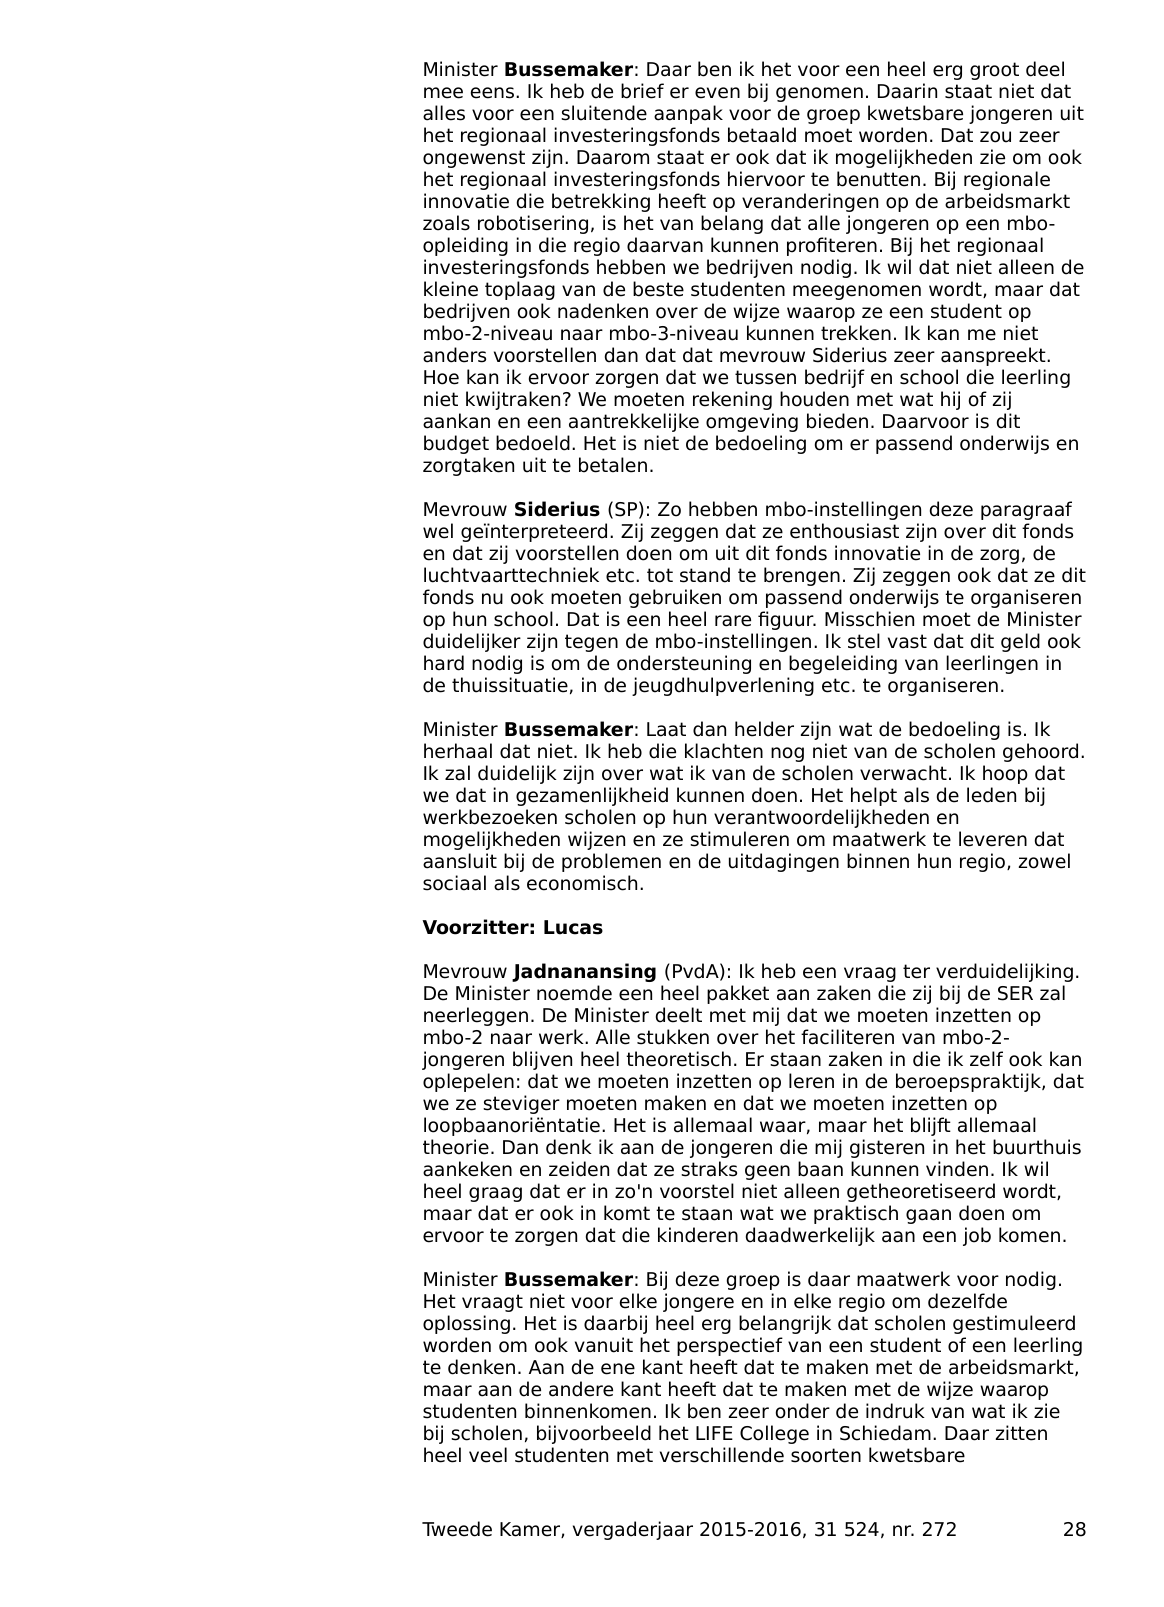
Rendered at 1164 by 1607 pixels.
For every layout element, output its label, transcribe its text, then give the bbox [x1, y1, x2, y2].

text Mevrouw Jadnanansing (PvdA): Ik heb een vraag ter verduidelijking. De Minister noemde een heel pakket aan zaken die zij bij de SER zal neerleggen. De Minister deelt met mij dat we moeten inzetten op mbo-2 naar werk. Alle stukken over het faciliteren van mbo-2-jongeren blijven heel theoretisch. Er staan zaken in die ik zelf ook kan oplepelen: dat we moeten inzetten op leren in de beroepspraktijk, dat we ze steviger moeten maken en dat we moeten inzetten op loopbaanoriëntatie. Het is allemaal waar, maar het blijft allemaal theorie. Dan denk ik aan de jongeren die mij gisteren in het buurthuis aankeken en zeiden dat ze straks geen baan kunnen vinden. Ik wil heel graag dat er in zo'n voorstel niet alleen getheoretiseerd wordt, maar dat er ook in komt te staan wat we praktisch gaan doen om ervoor te zorgen dat die kinderen daadwerkelijk aan een job komen. [422, 961, 1087, 1247]
text Minister Bussemaker: Daar ben ik het voor een heel erg groot deel mee eens. Ik heb de brief er even bij genomen. Daarin staat niet dat alles voor een sluitende aanpak voor de groep kwetsbare jongeren uit het regionaal investeringsfonds betaald moet worden. Dat zou zeer ongewenst zijn. Daarom staat er ook dat ik mogelijkheden zie om ook het regionaal investeringsfonds hiervoor te benutten. Bij regionale innovatie die betrekking heeft op veranderingen op de arbeidsmarkt zoals robotisering, is het van belang dat alle jongeren op een mbo-opleiding in die regio daarvan kunnen profiteren. Bij het regionaal investeringsfonds hebben we bedrijven nodig. Ik wil dat niet alleen de kleine toplaag van de beste studenten meegenomen wordt, maar dat bedrijven ook nadenken over de wijze waarop ze een student op mbo-2-niveau naar mbo-3-niveau kunnen trekken. Ik kan me niet anders voorstellen dan dat dat mevrouw Siderius zeer aanspreekt. Hoe kan ik ervoor zorgen dat we tussen bedrijf en school die leerling niet kwijtraken? We moeten rekening houden met wat hij of zij aankan en een aantrekkelijke omgeving bieden. Daarvoor is dit budget bedoeld. Het is niet de bedoeling om er passend onderwijs en zorgtaken uit te betalen. [422, 59, 1087, 477]
text Mevrouw Siderius (SP): Zo hebben mbo-instellingen deze paragraaf wel geïnterpreteerd. Zij zeggen dat ze enthousiast zijn over dit fonds en dat zij voorstellen doen om uit dit fonds innovatie in de zorg, de luchtvaarttechniek etc. tot stand te brengen. Zij zeggen ook dat ze dit fonds nu ook moeten gebruiken om passend onderwijs te organiseren op hun school. Dat is een heel rare figuur. Misschien moet de Minister duidelijker zijn tegen de mbo-instellingen. Ik stel vast dat dit geld ook hard nodig is om de ondersteuning en begeleiding van leerlingen in de thuissituatie, in de jeugdhulpverlening etc. te organiseren. [422, 499, 1087, 697]
text Minister Bussemaker: Laat dan helder zijn wat de bedoeling is. Ik herhaal dat niet. Ik heb die klachten nog niet van de scholen gehoord. Ik zal duidelijk zijn over wat ik van de scholen verwacht. Ik hoop dat we dat in gezamenlijkheid kunnen doen. Het helpt als de leden bij werkbezoeken scholen op hun verantwoordelijkheden en mogelijkheden wijzen en ze stimuleren om maatwerk te leveren dat aansluit bij de problemen en de uitdagingen binnen hun regio, zowel sociaal als economisch. [422, 719, 1087, 895]
subtitle Voorzitter: Lucas [422, 917, 1087, 939]
text Minister Bussemaker: Bij deze groep is daar maatwerk voor nodig. Het vraagt niet voor elke jongere en in elke regio om dezelfde oplossing. Het is daarbij heel erg belangrijk dat scholen gestimuleerd worden om ook vanuit het perspectief van een student of een leerling te denken. Aan de ene kant heeft dat te maken met de arbeidsmarkt, maar aan de andere kant heeft dat te maken met de wijze waarop studenten binnenkomen. Ik ben zeer onder de indruk van wat ik zie bij scholen, bijvoorbeeld het LIFE College in Schiedam. Daar zitten heel veel studenten met verschillende soorten kwetsbare [422, 1269, 1087, 1467]
